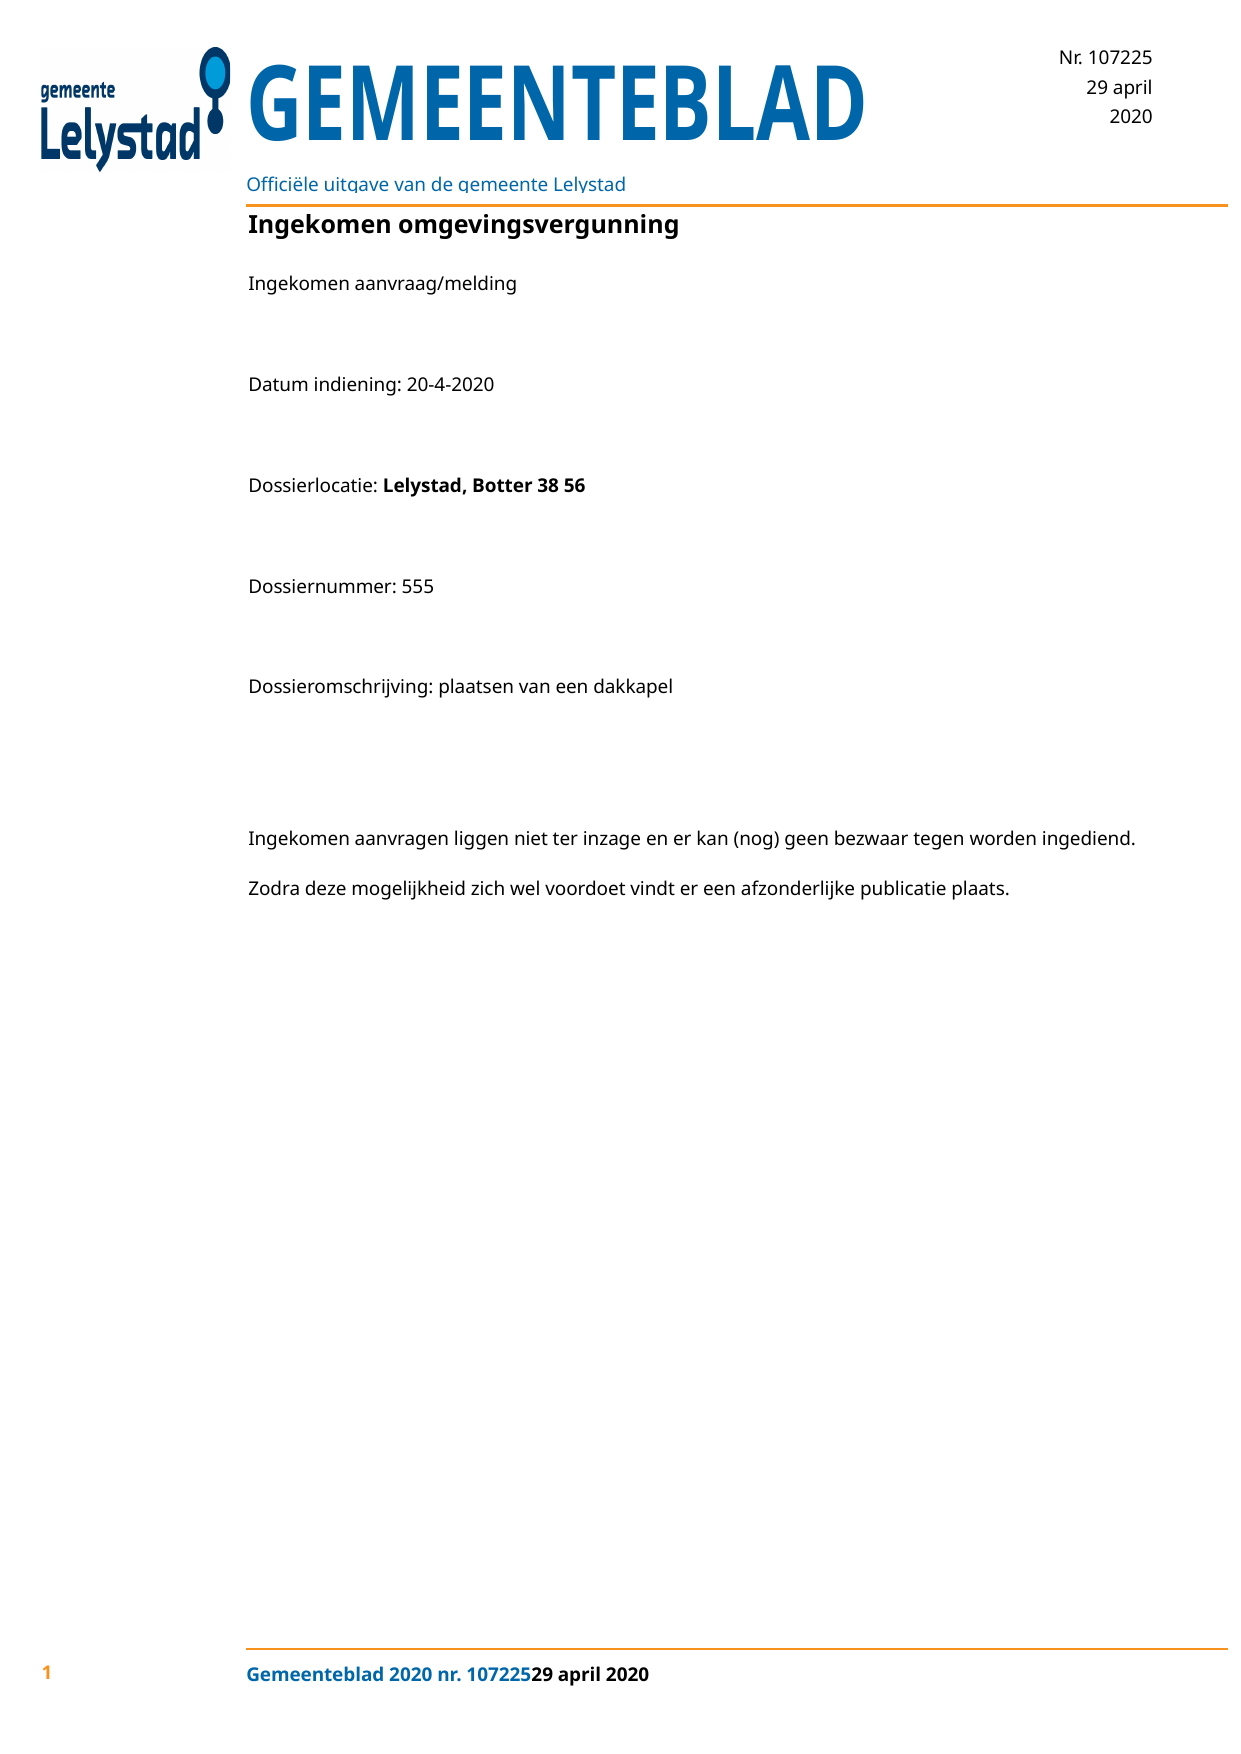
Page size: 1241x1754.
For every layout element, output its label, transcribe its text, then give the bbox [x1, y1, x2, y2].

text Ingekomen aanvragen liggen niet ter inzage en er kan (nog) geen bezwaar tegen worden ingediend. [248, 825, 1152, 851]
text Ingekomen omgevingsvergunning [248, 207, 1152, 241]
text Dossieromschrijving: plaatsen van een dakkapel [248, 674, 1152, 699]
text Datum indiening: 20-4-2020 [248, 371, 1152, 397]
picture [41, 47, 231, 172]
text Ingekomen aanvraag/melding [248, 270, 1152, 296]
text Zodra deze mogelijkheid zich wel voordoet vindt er een afzonderlijke publicatie plaats. [248, 875, 1152, 901]
text Dossiernummer: 555 [248, 573, 1152, 598]
text Dossierlocatie: Lelystad, Botter 38 56 [248, 472, 1152, 498]
